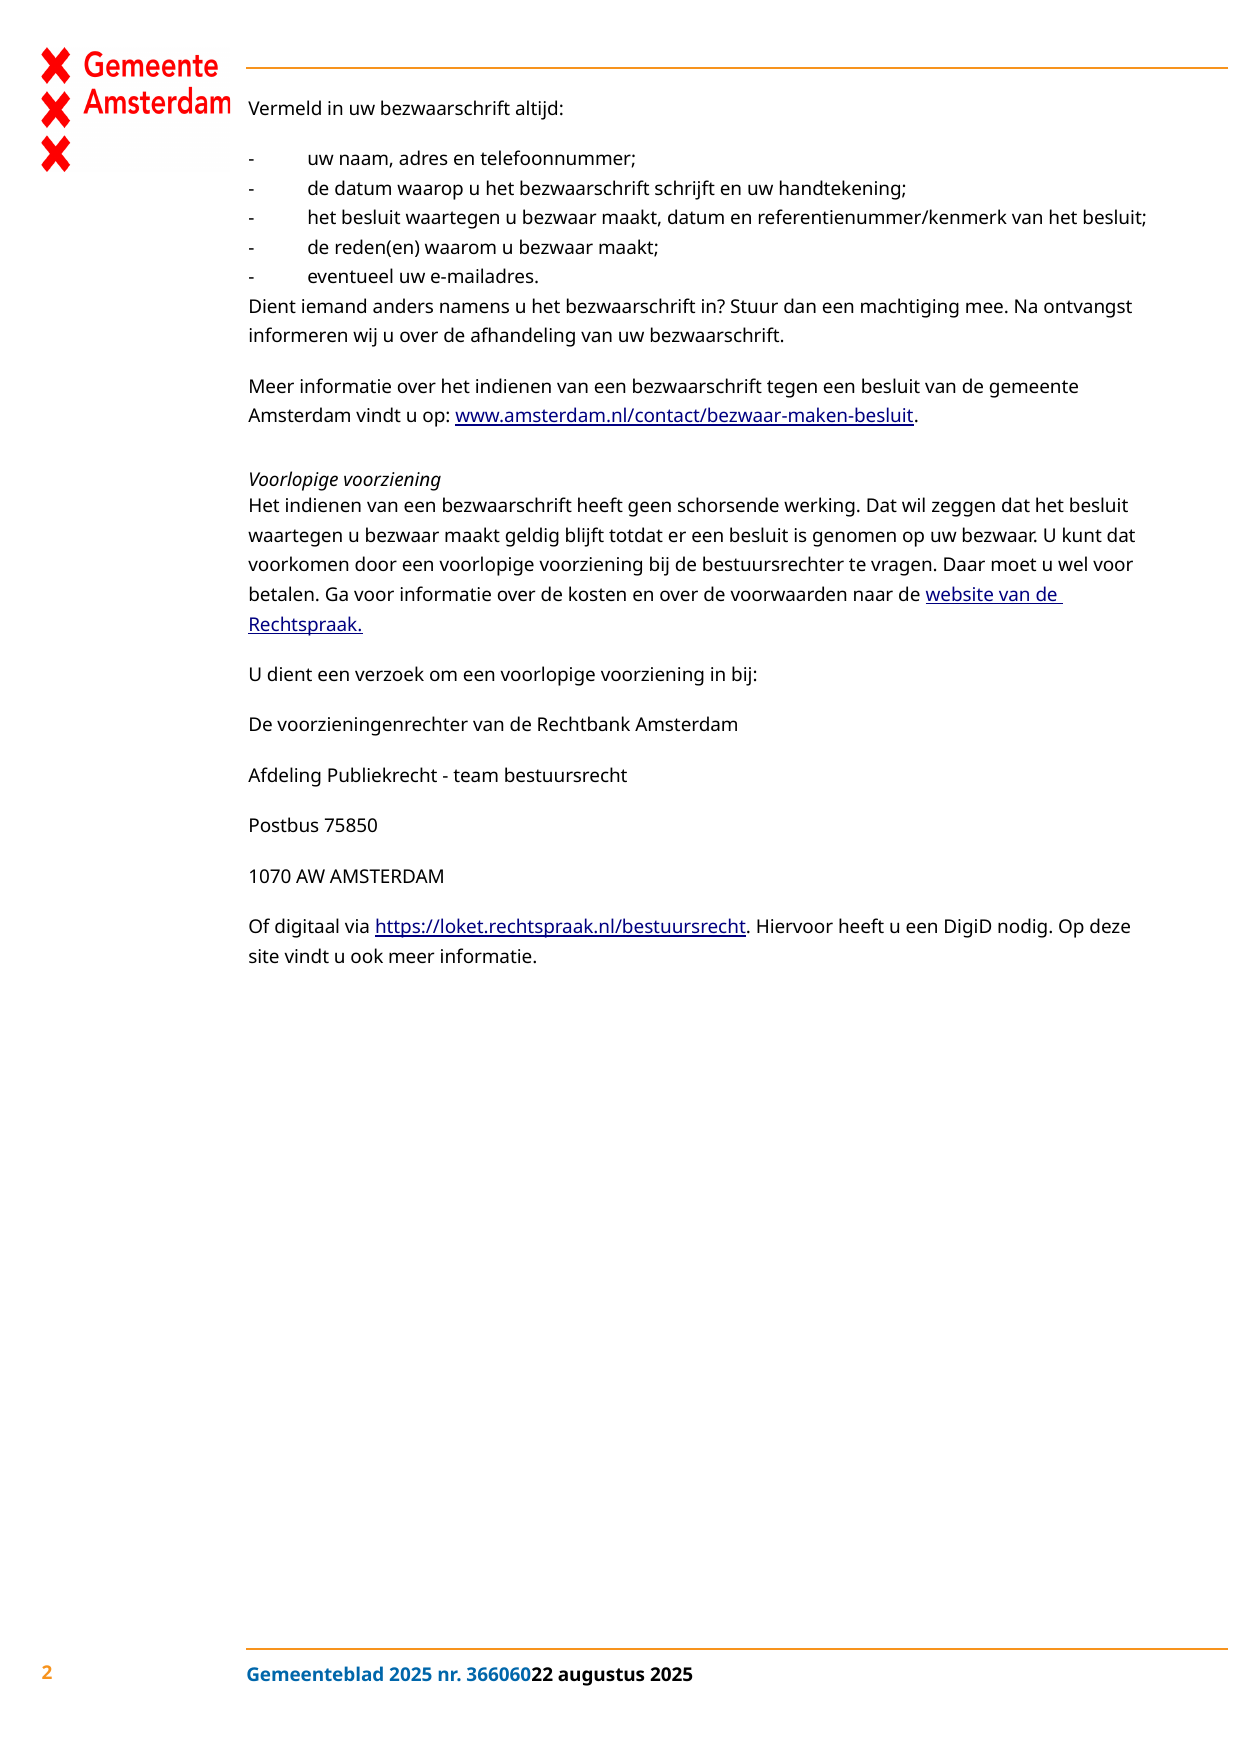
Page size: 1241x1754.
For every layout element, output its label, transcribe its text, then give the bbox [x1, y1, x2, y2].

text Meer informatie over het indienen van een bezwaarschrift tegen een besluit van de gemeente Amsterdam vindt u op: www.amsterdam.nl/contact/bezwaar-maken-besluit. [248, 373, 1152, 428]
list de datum waarop u het bezwaarschrift schrijft en uw handtekening; [248, 175, 1152, 201]
list uw naam, adres en telefoonnummer; [248, 145, 1152, 171]
text Vermeld in uw bezwaarschrift altijd: [248, 95, 1152, 121]
text Voorlopige voorziening [248, 467, 1152, 492]
text Afdeling Publiekrecht - team bestuursrecht [248, 762, 1152, 788]
list het besluit waartegen u bezwaar maakt, datum en referentienummer/kenmerk van het besluit; [248, 204, 1152, 230]
text Postbus 75850 [248, 812, 1152, 838]
text U dient een verzoek om een voorlopige voorziening in bij: [248, 661, 1152, 687]
picture [41, 47, 231, 172]
text Het indienen van een bezwaarschrift heeft geen schorsende werking. Dat wil zeggen dat het besluit waartegen u bezwaar maakt geldig blijft totdat er een besluit is genomen op uw bezwaar. U kunt dat voorkomen door een voorlopige voorziening bij de bestuursrechter te vragen. Daar moet u wel voor betalen. Ga voor informatie over de kosten en over de voorwaarden naar de website van de Rechtspraak. [248, 492, 1152, 636]
text Dient iemand anders namens u het bezwaarschrift in? Stuur dan een machtiging mee. Na ontvangst informeren wij u over de afhandeling van uw bezwaarschrift. [248, 293, 1152, 348]
list eventueel uw e-mailadres. [248, 263, 1152, 289]
list de reden(en) waarom u bezwaar maakt; [248, 234, 1152, 260]
text Of digitaal via https://loket.rechtspraak.nl/bestuursrecht. Hiervoor heeft u een DigiD nodig. Op deze site vindt u ook meer informatie. [248, 913, 1152, 968]
text De voorzieningenrechter van de Rechtbank Amsterdam [248, 712, 1152, 737]
text 1070 AW AMSTERDAM [248, 863, 1152, 888]
